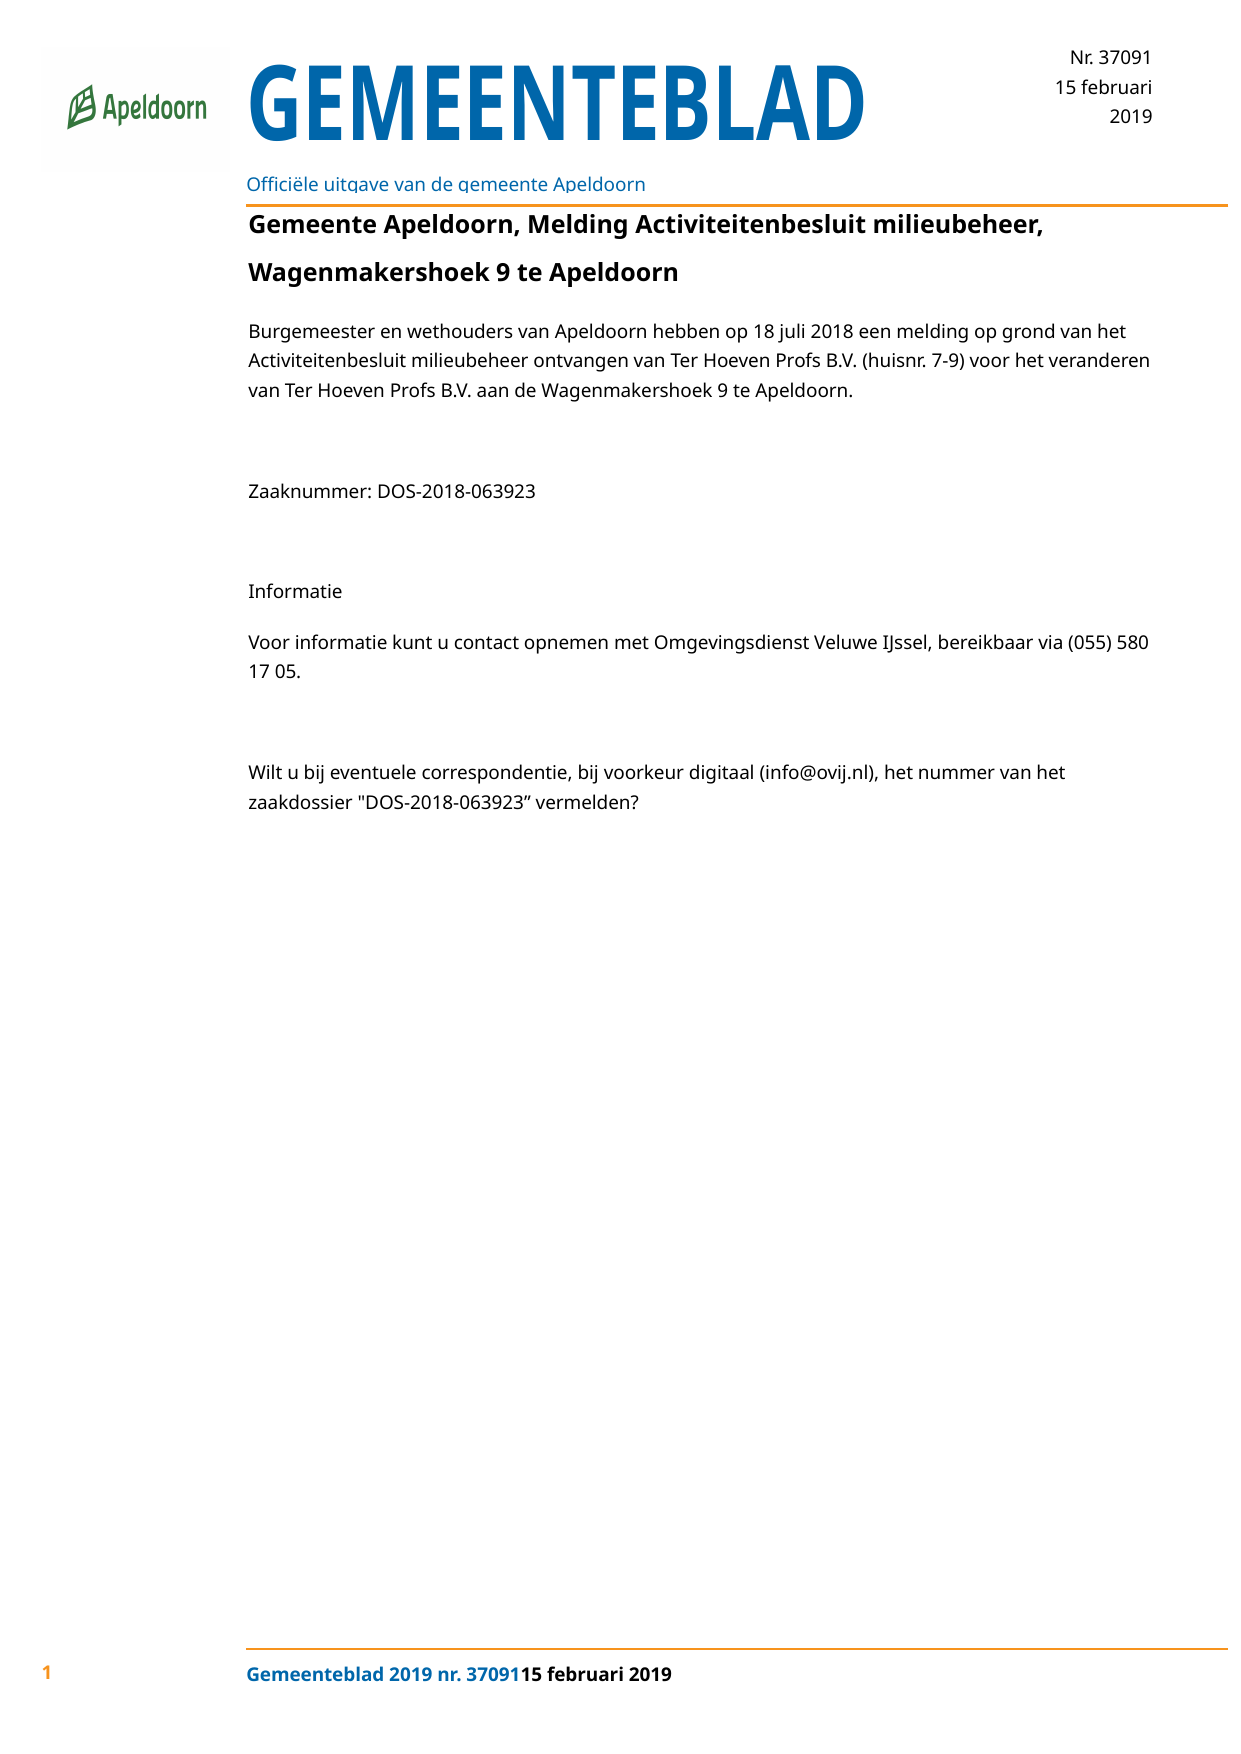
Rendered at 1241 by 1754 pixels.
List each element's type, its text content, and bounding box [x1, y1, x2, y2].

text Voor informatie kunt u contact opnemen met Omgevingsdienst Veluwe IJssel, bereikbaar via (055) 580 17 05. [248, 629, 1152, 684]
text Burgemeester en wethouders van Apeldoorn hebben op 18 juli 2018 een melding op grond van het Activiteitenbesluit milieubeheer ontvangen van Ter Hoeven Profs B.V. (huisnr. 7-9) voor het veranderen van Ter Hoeven Profs B.V. aan de Wagenmakershoek 9 te Apeldoorn. [248, 318, 1152, 403]
text Informatie [248, 579, 1152, 604]
text Wilt u bij eventuele correspondentie, bij voorkeur digitaal (info@ovij.nl), het nummer van het zaakdossier "DOS-2018-063923” vermelden? [248, 759, 1152, 815]
text Zaaknummer: DOS-2018-063923 [248, 478, 1152, 504]
picture [41, 47, 231, 172]
text Gemeente Apeldoorn, Melding Activiteitenbesluit milieubeheer, Wagenmakershoek 9 te Apeldoorn [248, 207, 1152, 288]
